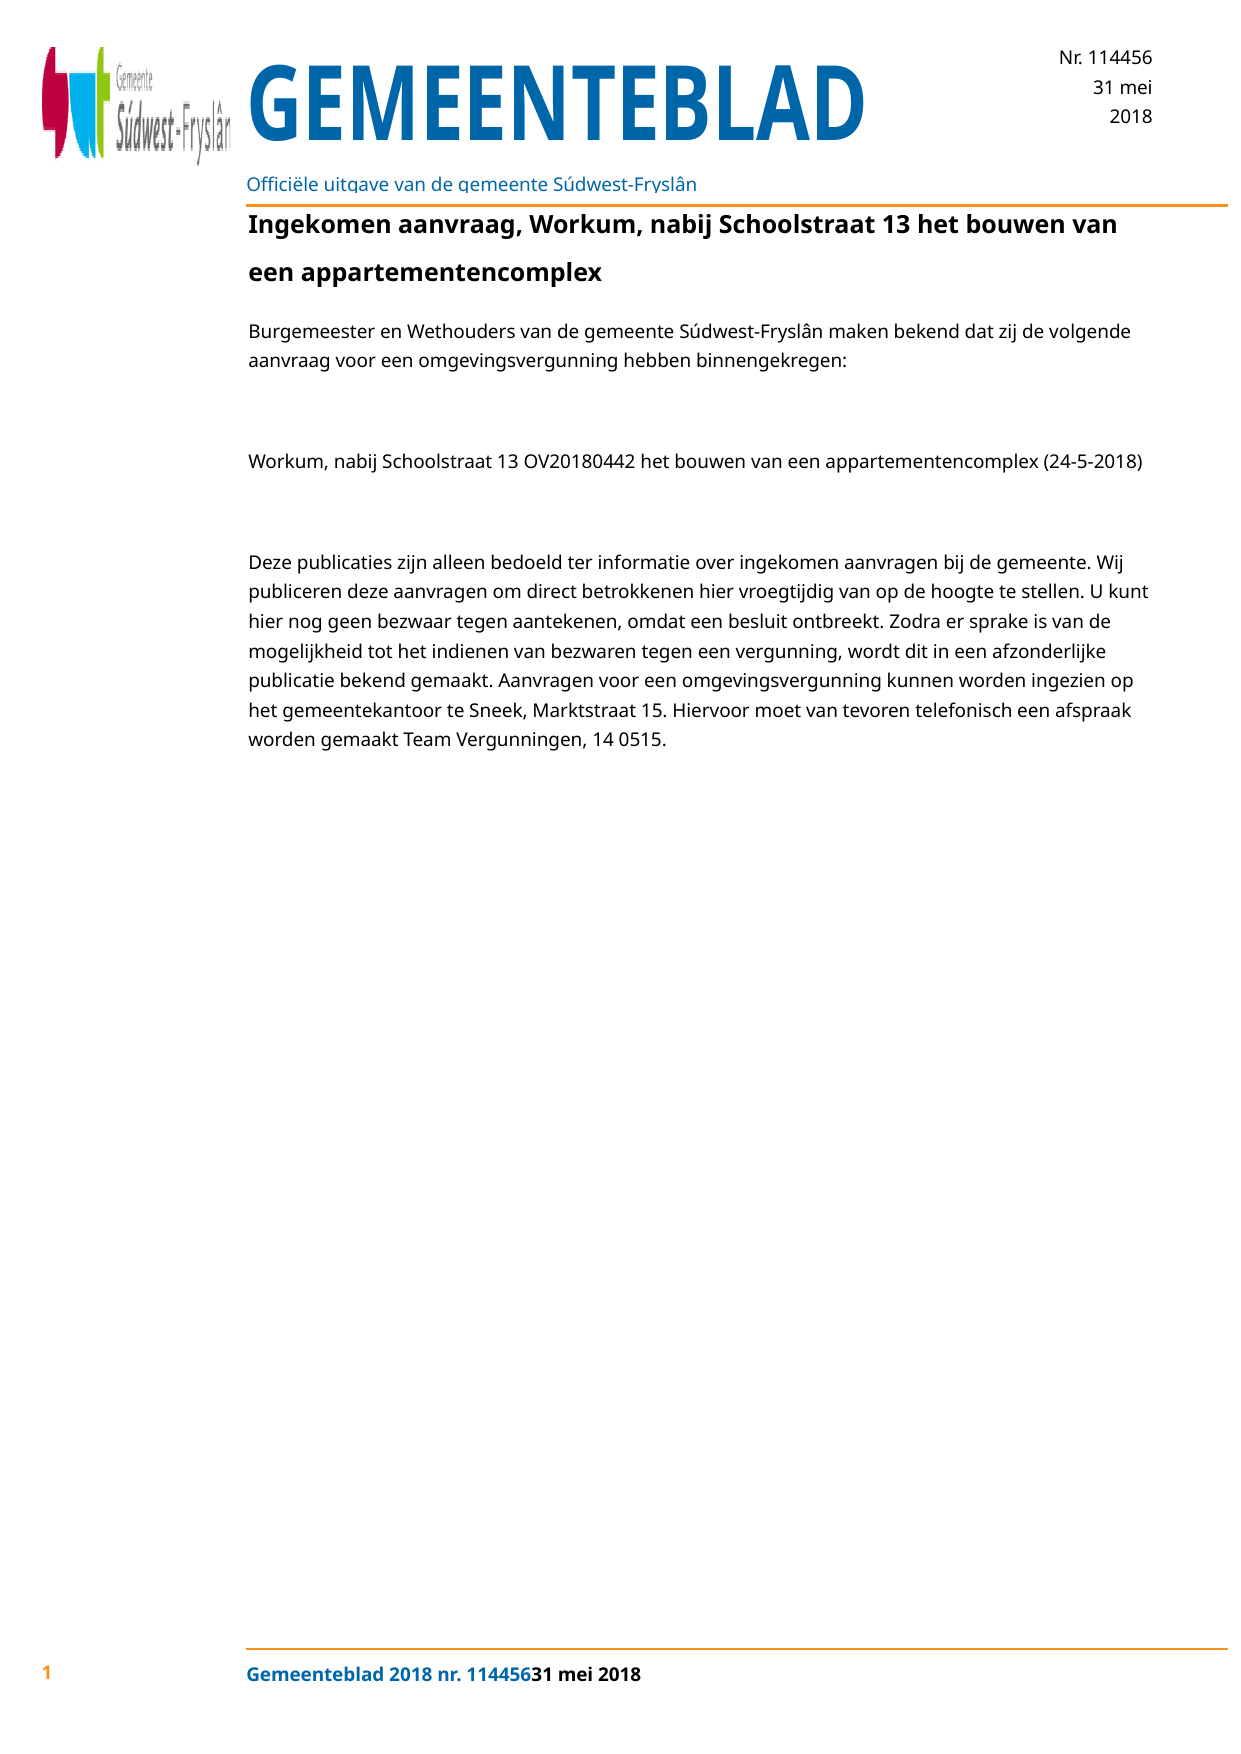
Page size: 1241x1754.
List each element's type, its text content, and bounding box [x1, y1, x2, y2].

text Ingekomen aanvraag, Workum, nabij Schoolstraat 13 het bouwen van een appartementencomplex [248, 207, 1152, 288]
text Deze publicaties zijn alleen bedoeld ter informatie over ingekomen aanvragen bij de gemeente. Wij publiceren deze aanvragen om direct betrokkenen hier vroegtijdig van op de hoogte te stellen. U kunt hier nog geen bezwaar tegen aantekenen, omdat een besluit ontbreekt. Zodra er sprake is van de mogelijkheid tot het indienen van bezwaren tegen een vergunning, wordt dit in een afzonderlijke publicatie bekend gemaakt. Aanvragen voor een omgevingsvergunning kunnen worden ingezien op het gemeentekantoor te Sneek, Marktstraat 15. Hiervoor moet van tevoren telefonisch een afspraak worden gemaakt Team Vergunningen, 14 0515. [248, 549, 1152, 752]
text Burgemeester en Wethouders van de gemeente Súdwest-Fryslân maken bekend dat zij de volgende aanvraag voor een omgevingsvergunning hebben binnengekregen: [248, 318, 1152, 373]
picture [41, 47, 231, 172]
text Workum, nabij Schoolstraat 13 OV20180442 het bouwen van een appartementencomplex (24-5-2018) [248, 448, 1152, 474]
